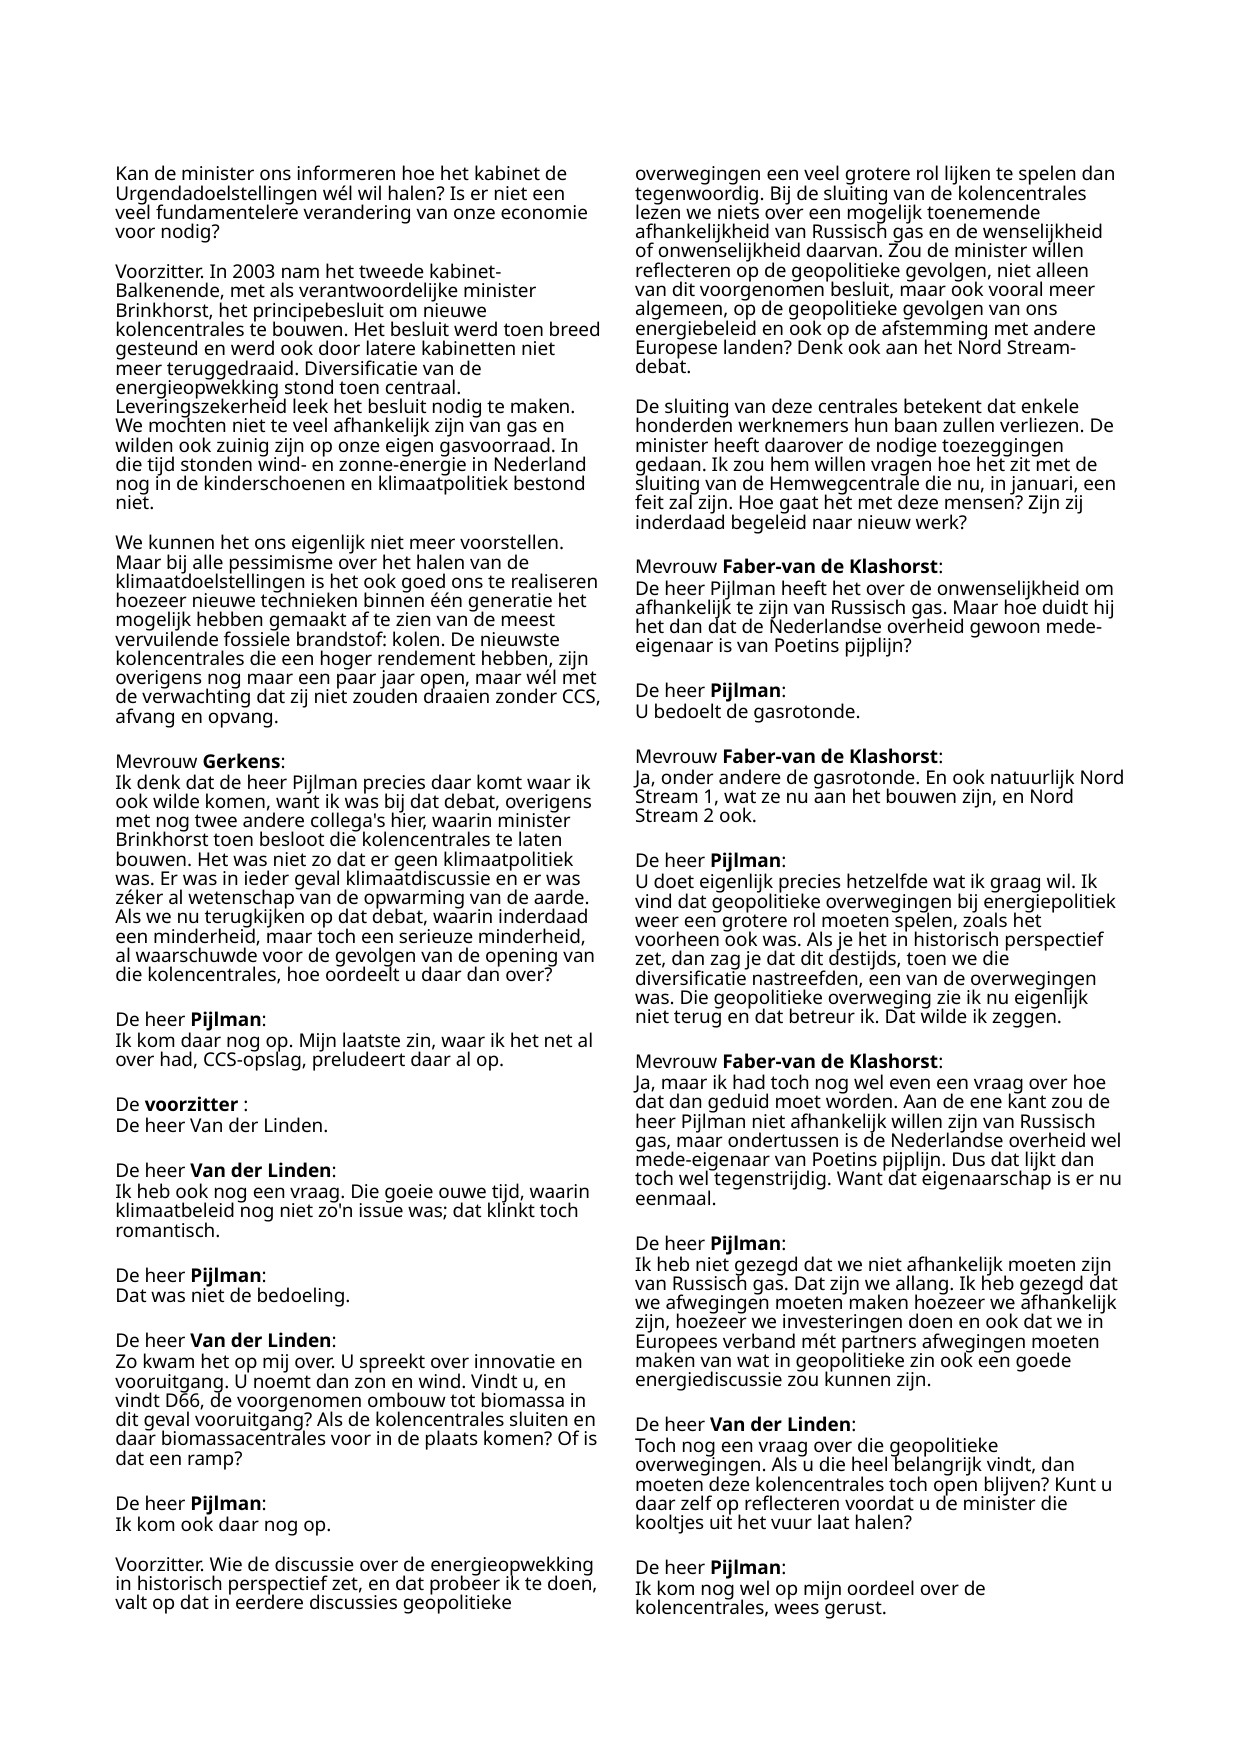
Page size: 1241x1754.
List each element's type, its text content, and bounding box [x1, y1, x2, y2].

text Ik denk dat de heer Pijlman precies daar komt waar ik ook wilde komen, want ik was bij dat debat, overigens met nog twee andere collega's hier, waarin minister Brinkhorst toen besloot die kolencentrales te laten bouwen. Het was niet zo dat er geen klimaatpolitiek was. Er was in ieder geval klimaatdiscussie en er was zéker al wetenschap van de opwarming van de aarde. Als we nu terugkijken op dat debat, waarin inderdaad een minderheid, maar toch een serieuze minderheid, al waarschuwde voor de gevolgen van de opening van die kolencentrales, hoe oordeelt u daar dan over? [115, 774, 605, 986]
text overwegingen een veel grotere rol lijken te spelen dan tegenwoordig. Bij de sluiting van de kolencentrales lezen we niets over een mogelijk toenemende afhankelijkheid van Russisch gas en de wenselijkheid of onwenselijkheid daarvan. Zou de minister willen reflecteren op de geopolitieke gevolgen, niet alleen van dit voorgenomen besluit, maar ook vooral meer algemeen, op de geopolitieke gevolgen van ons energiebeleid en ook op de afstemming met andere Europese landen? Denk ook aan het Nord Stream-debat. [635, 165, 1125, 377]
text Mevrouw Faber-van de Klashorst: [635, 743, 1125, 769]
text Voorzitter. Wie de discussie over de energieopwekking in historisch perspectief zet, en dat probeer ik te doen, valt op dat in eerdere discussies geopolitieke [115, 1556, 605, 1613]
text De heer Pijlman: [635, 1230, 1125, 1256]
text We kunnen het ons eigenlijk niet meer voorstellen. Maar bij alle pessimisme over het halen van de klimaatdoelstellingen is het ook goed ons te realiseren hoezeer nieuwe technieken binnen één generatie het mogelijk hebben gemaakt af te zien van de meest vervuilende fossiele brandstof: kolen. De nieuwste kolencentrales die een hoger rendement hebben, zijn overigens nog maar een paar jaar open, maar wél met de verwachting dat zij niet zouden draaien zonder CCS, afvang en opvang. [115, 534, 605, 727]
text Kan de minister ons informeren hoe het kabinet de Urgendadoelstellingen wél wil halen? Is er niet een veel fundamentelere verandering van onze economie voor nodig? [115, 165, 605, 242]
text Mevrouw Gerkens: [115, 748, 605, 774]
text Ik heb ook nog een vraag. Die goeie ouwe tijd, waarin klimaatbeleid nog niet zo'n issue was; dat klinkt toch romantisch. [115, 1183, 605, 1241]
text De heer Van der Linden: [635, 1411, 1125, 1437]
text Ik heb niet gezegd dat we niet afhankelijk moeten zijn van Russisch gas. Dat zijn we allang. Ik heb gezegd dat we afwegingen moeten maken hoezeer we afhankelijk zijn, hoezeer we investeringen doen en ook dat we in Europees verband mét partners afwegingen moeten maken van wat in geopolitieke zin ook een goede energiediscussie zou kunnen zijn. [635, 1256, 1125, 1390]
text De heer Pijlman: [115, 1262, 605, 1287]
text Toch nog een vraag over die geopolitieke overwegingen. Als u die heel belangrijk vindt, dan moeten deze kolencentrales toch open blijven? Kunt u daar zelf op reflecteren voordat u de minister die kooltjes uit het vuur laat halen? [635, 1437, 1125, 1533]
text De sluiting van deze centrales betekent dat enkele honderden werknemers hun baan zullen verliezen. De minister heeft daarover de nodige toezeggingen gedaan. Ik zou hem willen vragen hoe het zit met de sluiting van de Hemwegcentrale die nu, in januari, een feit zal zijn. Hoe gaat het met deze mensen? Zijn zij inderdaad begeleid naar nieuw werk? [635, 398, 1125, 533]
text Mevrouw Faber-van de Klashorst: [635, 554, 1125, 579]
text U doet eigenlijk precies hetzelfde wat ik graag wil. Ik vind dat geopolitieke overwegingen bij energiepolitiek weer een grotere rol moeten spelen, zoals het voorheen ook was. Als je het in historisch perspectief zet, dan zag je dat dit destijds, toen we die diversificatie nastreefden, een van de overwegingen was. Die geopolitieke overweging zie ik nu eigenlijk niet terug en dat betreur ik. Dat wilde ik zeggen. [635, 873, 1125, 1027]
text Ja, onder andere de gasrotonde. En ook natuurlijk Nord Stream 1, wat ze nu aan het bouwen zijn, en Nord Stream 2 ook. [635, 769, 1125, 827]
text De heer Pijlman: [635, 1554, 1125, 1580]
text Ik kom ook daar nog op. [115, 1516, 605, 1535]
text Ja, maar ik had toch nog wel even een vraag over hoe dat dan geduid moet worden. Aan de ene kant zou de heer Pijlman niet afhankelijk willen zijn van Russisch gas, maar ondertussen is de Nederlandse overheid wel mede-eigenaar van Poetins pijplijn. Dus dat lijkt dan toch wel tegenstrijdig. Want dat eigenaarschap is er nu eenmaal. [635, 1074, 1125, 1209]
text De heer Van der Linden. [115, 1117, 605, 1137]
text Zo kwam het op mij over. U spreekt over innovatie en vooruitgang. U noemt dan zon en wind. Vindt u, en vindt D66, de voorgenomen ombouw tot biomassa in dit geval vooruitgang? Als de kolencentrales sluiten en daar biomassacentrales voor in de plaats komen? Of is dat een ramp? [115, 1353, 605, 1469]
text De heer Van der Linden: [115, 1328, 605, 1353]
text Dat was niet de bedoeling. [115, 1287, 605, 1307]
text Ik kom daar nog op. Mijn laatste zin, waar ik het net al over had, CCS-opslag, preludeert daar al op. [115, 1032, 605, 1071]
text De voorzitter : [115, 1092, 605, 1117]
text De heer Pijlman: [635, 677, 1125, 703]
text Ik kom nog wel op mijn oordeel over de kolencentrales, wees gerust. [635, 1580, 1125, 1618]
text U bedoelt de gasrotonde. [635, 703, 1125, 722]
text De heer Pijlman: [115, 1490, 605, 1516]
text De heer Van der Linden: [115, 1157, 605, 1183]
text Mevrouw Faber-van de Klashorst: [635, 1048, 1125, 1074]
text De heer Pijlman heeft het over de onwenselijkheid om afhankelijk te zijn van Russisch gas. Maar hoe duidt hij het dan dat de Nederlandse overheid gewoon mede-eigenaar is van Poetins pijplijn? [635, 579, 1125, 657]
text De heer Pijlman: [115, 1006, 605, 1032]
text De heer Pijlman: [635, 848, 1125, 873]
text Voorzitter. In 2003 nam het tweede kabinet-Balkenende, met als verantwoordelijke minister Brinkhorst, het principebesluit om nieuwe kolencentrales te bouwen. Het besluit werd toen breed gesteund en werd ook door latere kabinetten niet meer teruggedraaid. Diversificatie van de energieopwekking stond toen centraal. Leveringszekerheid leek het besluit nodig te maken. We mochten niet te veel afhankelijk zijn van gas en wilden ook zuinig zijn op onze eigen gasvoorraad. In die tijd stonden wind- en zonne-energie in Nederland nog in de kinderschoenen en klimaatpolitiek bestond niet. [115, 263, 605, 514]
